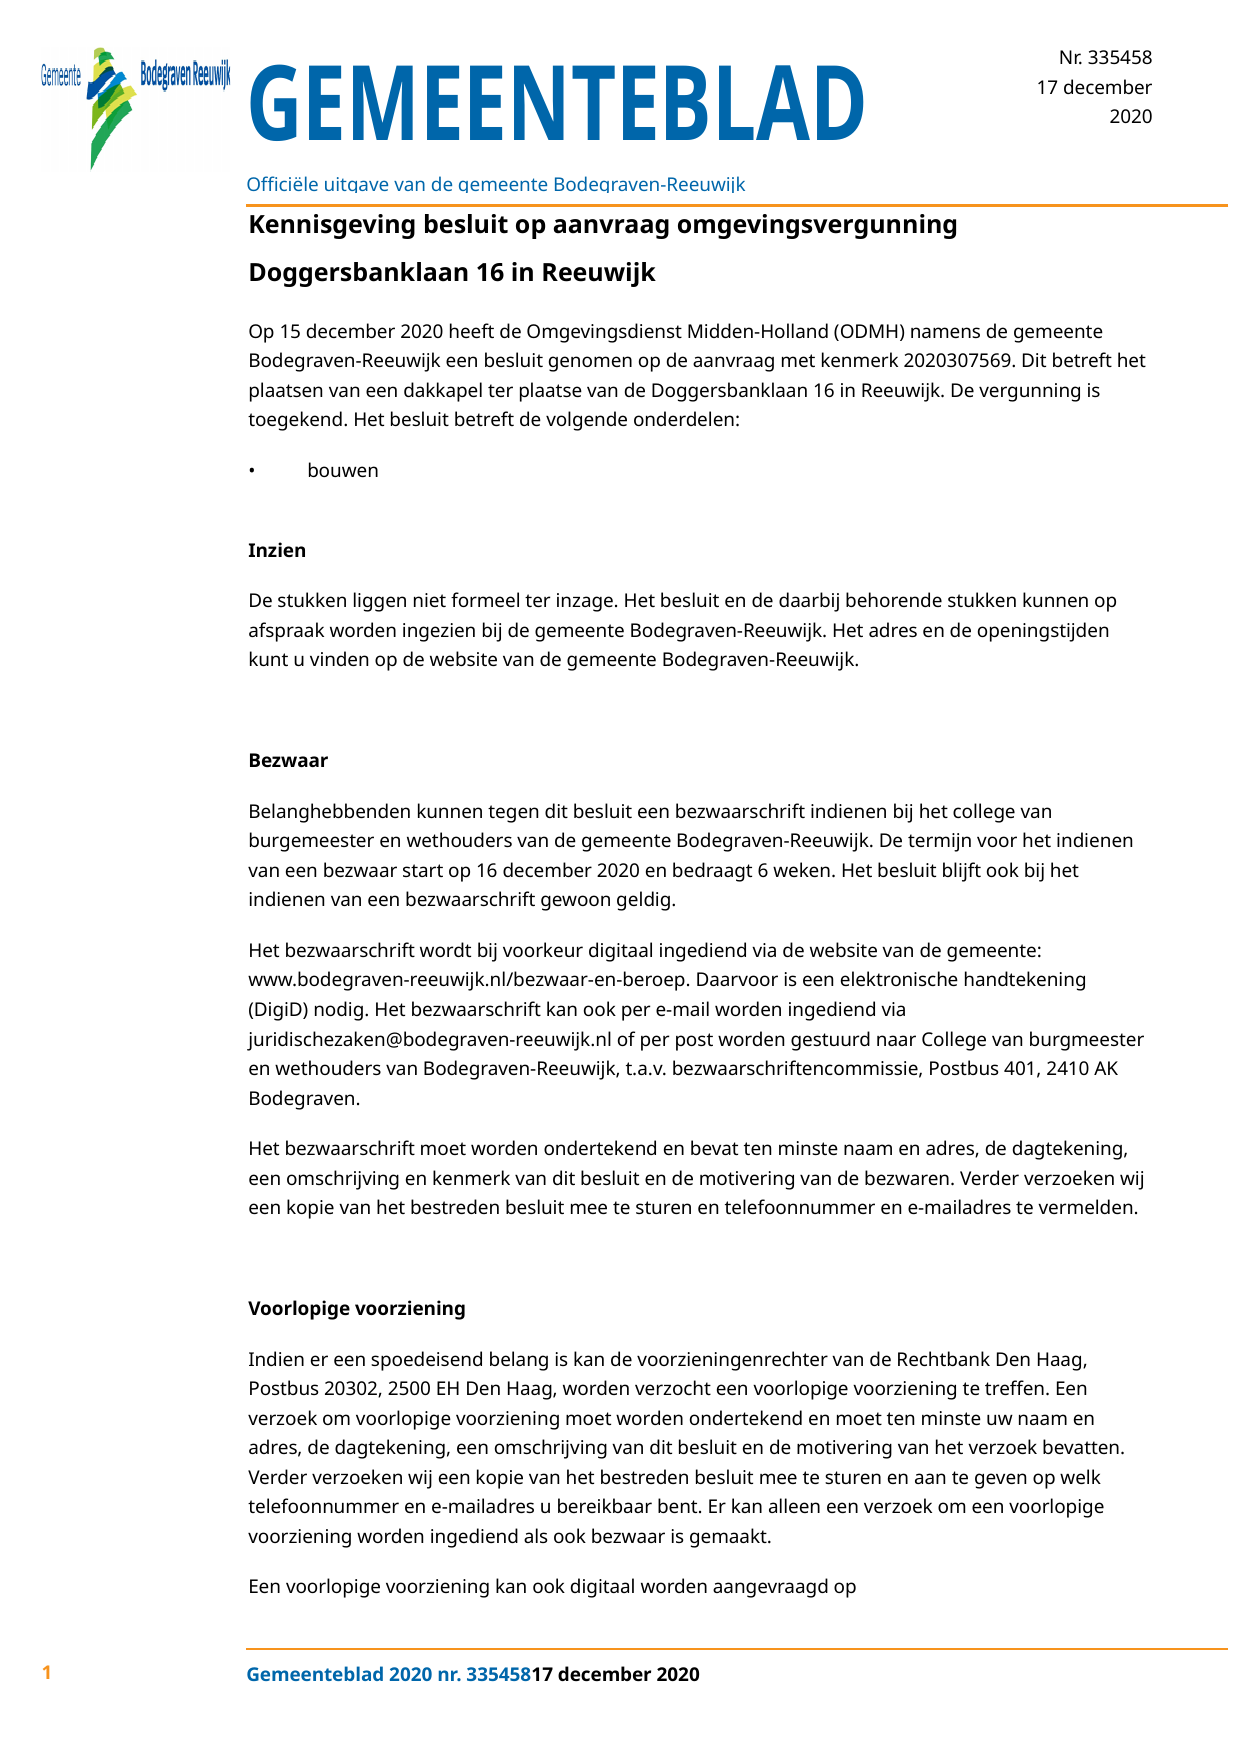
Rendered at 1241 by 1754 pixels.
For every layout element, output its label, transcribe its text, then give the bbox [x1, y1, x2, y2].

text Inzien [248, 537, 1152, 563]
text De stukken liggen niet formeel ter inzage. Het besluit en de daarbij behorende stukken kunnen op afspraak worden ingezien bij de gemeente Bodegraven-Reeuwijk. Het adres en de openingstijden kunt u vinden op de website van de gemeente Bodegraven-Reeuwijk. [248, 587, 1152, 672]
text Op 15 december 2020 heeft de Omgevingsdienst Midden-Holland (ODMH) namens de gemeente Bodegraven-Reeuwijk een besluit genomen op de aanvraag met kenmerk 2020307569. Dit betreft het plaatsen van een dakkapel ter plaatse van de Doggersbanklaan 16 in Reeuwijk. De vergunning is toegekend. Het besluit betreft de volgende onderdelen: [248, 318, 1152, 432]
text Belanghebbenden kunnen tegen dit besluit een bezwaarschrift indienen bij het college van burgemeester en wethouders van de gemeente Bodegraven-Reeuwijk. De termijn voor het indienen van een bezwaar start op 16 december 2020 en bedraagt 6 weken. Het besluit blijft ook bij het indienen van een bezwaarschrift gewoon geldig. [248, 798, 1152, 912]
text Bezwaar [248, 747, 1152, 773]
picture [41, 47, 231, 172]
text Het bezwaarschrift moet worden ondertekend en bevat ten minste naam en adres, de dagtekening, een omschrijving en kenmerk van dit besluit en de motivering van de bezwaren. Verder verzoeken wij een kopie van het bestreden besluit mee te sturen en telefoonnummer en e-mailadres te vermelden. [248, 1135, 1152, 1220]
text Een voorlopige voorziening kan ook digitaal worden aangevraagd op [248, 1574, 1152, 1599]
text Indien er een spoedeisend belang is kan de voorzieningenrechter van de Rechtbank Den Haag, Postbus 20302, 2500 EH Den Haag, worden verzocht een voorlopige voorziening te treffen. Een verzoek om voorlopige voorziening moet worden ondertekend en moet ten minste uw naam en adres, de dagtekening, een omschrijving van dit besluit en de motivering van het verzoek bevatten. Verder verzoeken wij een kopie van het bestreden besluit mee te sturen en aan te geven op welk telefoonnummer en e-mailadres u bereikbaar bent. Er kan alleen een verzoek om een voorlopige voorziening worden ingediend als ook bezwaar is gemaakt. [248, 1346, 1152, 1549]
list bouwen [248, 457, 1152, 483]
text Voorlopige voorziening [248, 1295, 1152, 1321]
text Het bezwaarschrift wordt bij voorkeur digitaal ingediend via de website van de gemeente: www.bodegraven-reeuwijk.nl/bezwaar-en-beroep. Daarvoor is een elektronische handtekening (DigiD) nodig. Het bezwaarschrift kan ook per e-mail worden ingediend via juridischezaken@bodegraven-reeuwijk.nl of per post worden gestuurd naar College van burgmeester en wethouders van Bodegraven-Reeuwijk, t.a.v. bezwaarschriftencommissie, Postbus 401, 2410 AK Bodegraven. [248, 937, 1152, 1111]
text Kennisgeving besluit op aanvraag omgevingsvergunning Doggersbanklaan 16 in Reeuwijk [248, 207, 1152, 288]
